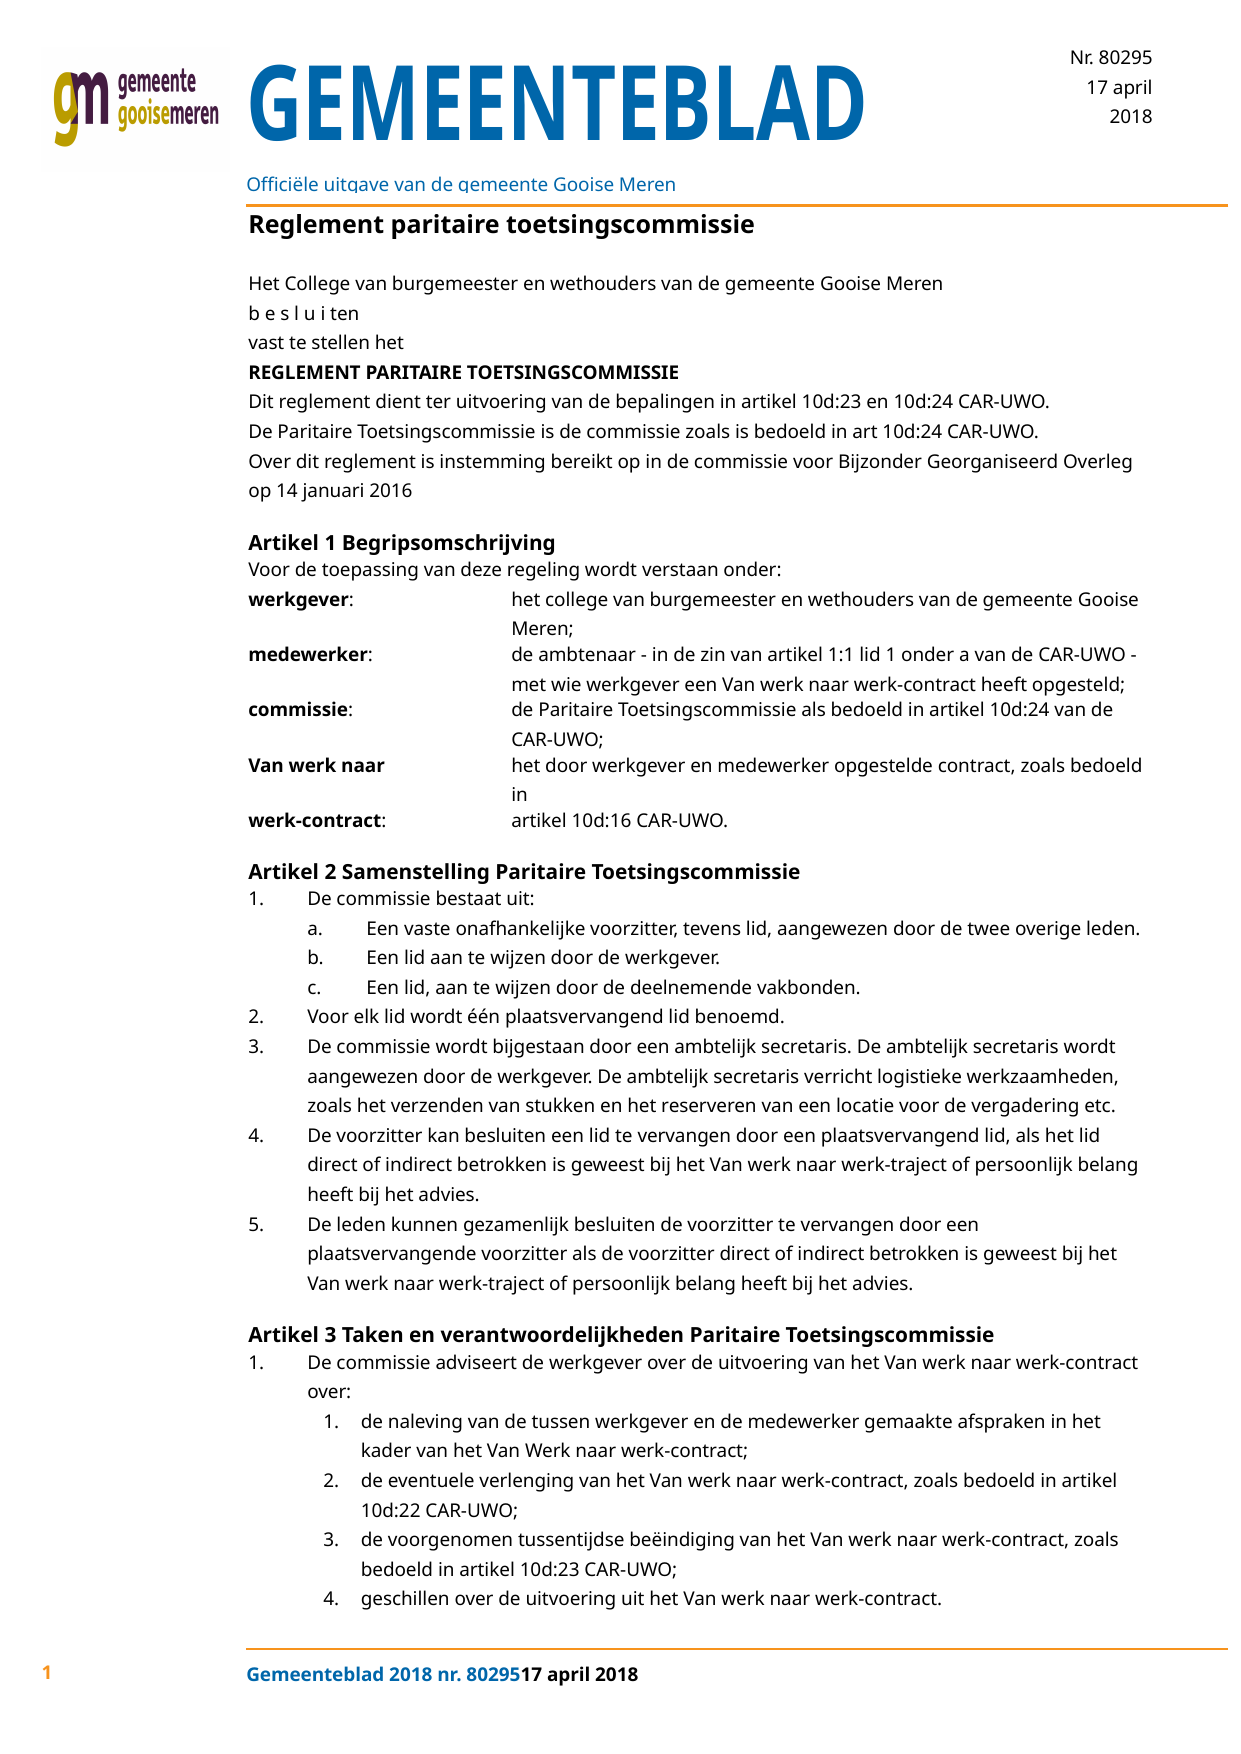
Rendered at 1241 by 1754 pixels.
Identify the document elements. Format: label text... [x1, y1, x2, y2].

table_header werkgever: [248, 586, 511, 641]
table_cell het door werkgever en medewerker opgestelde contract, zoals bedoeld in [511, 752, 1152, 807]
list De commissie bestaat uit: [248, 885, 1152, 911]
text Reglement paritaire toetsingscommissie [248, 207, 1152, 241]
text Het College van burgemeester en wethouders van de gemeente Gooise Meren [248, 270, 1152, 296]
text b e s l u i ten [248, 300, 1152, 326]
list geschillen over de uitvoering uit het Van werk naar werk-contract. [323, 1586, 1152, 1611]
text vast te stellen het [248, 329, 1152, 355]
table_cell Van werk naar [248, 752, 511, 807]
list de voorgenomen tussentijdse beëindiging van het Van werk naar werk-contract, zoals bedoeld in artikel 10d:23 CAR-UWO; [323, 1526, 1152, 1582]
table_header het college van burgemeester en wethouders van de gemeente Gooise Meren; [511, 586, 1152, 641]
text Dit reglement dient ter uitvoering van de bepalingen in artikel 10d:23 en 10d:24 CAR-UWO. [248, 389, 1152, 414]
text De Paritaire Toetsingscommissie is de commissie zoals is bedoeld in art 10d:24 CAR-UWO. [248, 418, 1152, 444]
text REGLEMENT PARITAIRE TOETSINGSCOMMISSIE [248, 359, 1152, 385]
list de eventuele verlenging van het Van werk naar werk-contract, zoals bedoeld in artikel 10d:22 CAR-UWO; [323, 1467, 1152, 1522]
list Een lid, aan te wijzen door de deelnemende vakbonden. [307, 974, 1152, 1000]
table_cell de Paritaire Toetsingscommissie als bedoeld in artikel 10d:24 van de CAR-UWO; [511, 697, 1152, 752]
list De voorzitter kan besluiten een lid te vervangen door een plaatsvervangend lid, als het lid direct of indirect betrokken is geweest bij het Van werk naar werk-traject of persoonlijk belang heeft bij het advies. [248, 1122, 1152, 1207]
table_cell de ambtenaar - in de zin van artikel 1:1 lid 1 onder a van de CAR-UWO - met wie werkgever een Van werk naar werk-contract heeft opgesteld; [511, 641, 1152, 697]
list Een vaste onafhankelijke voorzitter, tevens lid, aangewezen door de twee overige leden. [307, 915, 1152, 941]
picture [41, 47, 231, 172]
text Voor de toepassing van deze regeling wordt verstaan onder: [248, 556, 1152, 582]
list Voor elk lid wordt één plaatsvervangend lid benoemd. [248, 1004, 1152, 1029]
list De leden kunnen gezamenlijk besluiten de voorzitter te vervangen door een plaatsvervangende voorzitter als de voorzitter direct of indirect betrokken is geweest bij het Van werk naar werk-traject of persoonlijk belang heeft bij het advies. [248, 1211, 1152, 1296]
table_cell medewerker: [248, 641, 511, 697]
table_cell werk-contract: [248, 807, 511, 833]
text Over dit reglement is instemming bereikt op in de commissie voor Bijzonder Georganiseerd Overleg op 14 januari 2016 [248, 448, 1152, 503]
list De commissie adviseert de werkgever over de uitvoering van het Van werk naar werk-contract over: [248, 1349, 1152, 1404]
table_cell artikel 10d:16 CAR-UWO. [511, 807, 1152, 833]
text Artikel 2 Samenstelling Paritaire Toetsingscommissie [248, 857, 1152, 885]
text Artikel 3 Taken en verantwoordelijkheden Paritaire Toetsingscommissie [248, 1320, 1152, 1349]
list de naleving van de tussen werkgever en de medewerker gemaakte afspraken in het kader van het Van Werk naar werk-contract; [323, 1408, 1152, 1463]
table_cell commissie: [248, 697, 511, 752]
text Artikel 1 Begripsomschrijving [248, 528, 1152, 556]
list De commissie wordt bijgestaan door een ambtelijk secretaris. De ambtelijk secretaris wordt aangewezen door de werkgever. De ambtelijk secretaris verricht logistieke werkzaamheden, zoals het verzenden van stukken en het reserveren van een locatie voor de vergadering etc. [248, 1033, 1152, 1118]
list Een lid aan te wijzen door de werkgever. [307, 944, 1152, 970]
